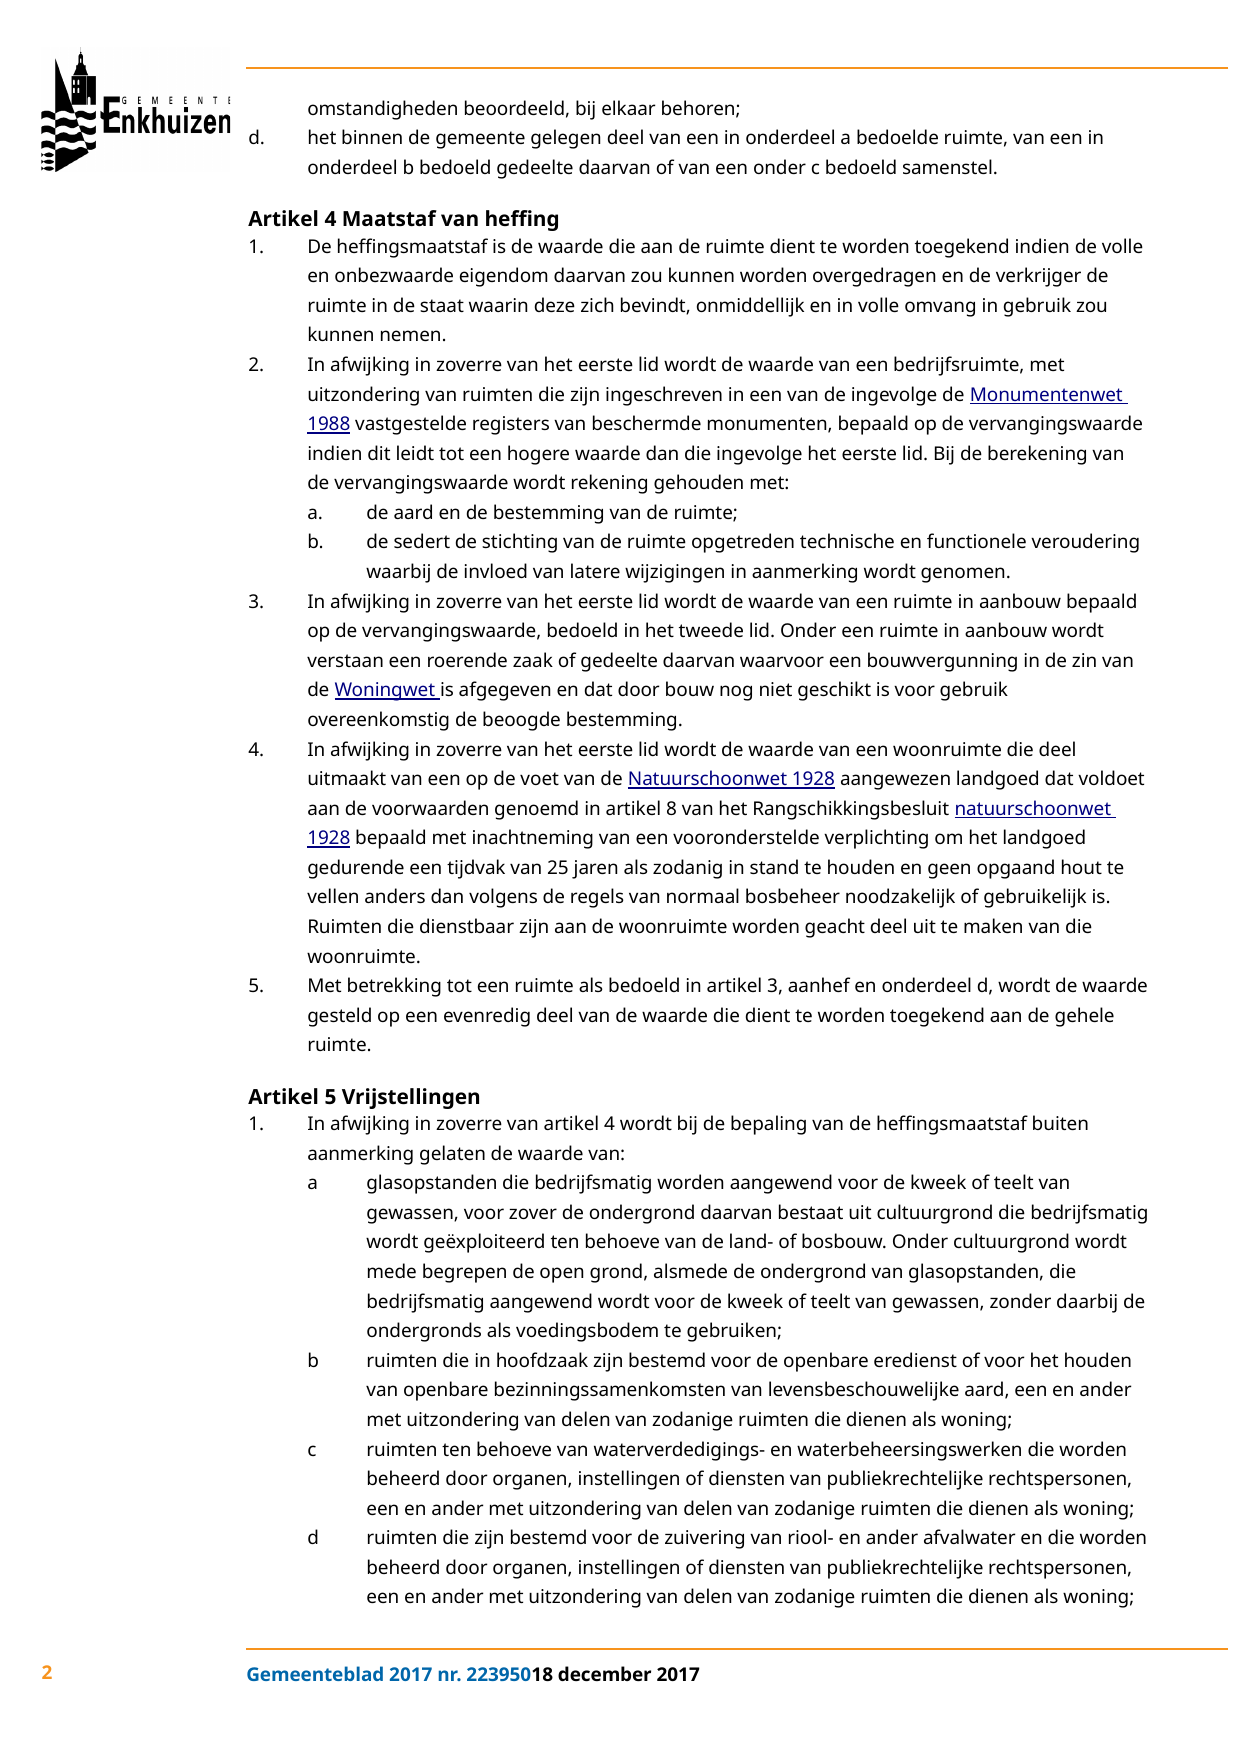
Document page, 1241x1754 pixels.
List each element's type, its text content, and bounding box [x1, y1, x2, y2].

text Artikel 5 Vrijstellingen [248, 1082, 1152, 1110]
list glasopstanden die bedrijfsmatig worden aangewend voor de kweek of teelt van gewassen, voor zover de ondergrond daarvan bestaat uit cultuurgrond die bedrijfsmatig wordt geëxploiteerd ten behoeve van de land- of bosbouw. Onder cultuurgrond wordt mede begrepen de open grond, alsmede de ondergrond van glasopstanden, die bedrijfsmatig aangewend wordt voor de kweek of teelt van gewassen, zonder daarbij de ondergronds als voedingsbodem te gebruiken; [307, 1169, 1152, 1343]
list ruimten die zijn bestemd voor de zuivering van riool- en ander afvalwater en die worden beheerd door organen, instellingen of diensten van publiekrechtelijke rechtspersonen, een en ander met uitzondering van delen van zodanige ruimten die dienen als woning; [307, 1524, 1152, 1609]
list de aard en de bestemming van de ruimte; [307, 499, 1152, 525]
list In afwijking in zoverre van artikel 4 wordt bij de bepaling van de heffingsmaatstaf buiten aanmerking gelaten de waarde van: [248, 1110, 1152, 1166]
list Met betrekking tot een ruimte als bedoeld in artikel 3, aanhef en onderdeel d, wordt de waarde gesteld op een evenredig deel van de waarde die dient te worden toegekend aan de gehele ruimte. [248, 972, 1152, 1057]
text Artikel 4 Maatstaf van heffing [248, 204, 1152, 233]
picture [41, 47, 231, 172]
list omstandigheden beoordeeld, bij elkaar behoren; [248, 95, 1152, 121]
list De heffingsmaatstaf is de waarde die aan de ruimte dient te worden toegekend indien de volle en onbezwaarde eigendom daarvan zou kunnen worden overgedragen en de verkrijger de ruimte in de staat waarin deze zich bevindt, onmiddellijk en in volle omvang in gebruik zou kunnen nemen. [248, 233, 1152, 347]
list In afwijking in zoverre van het eerste lid wordt de waarde van een bedrijfsruimte, met uitzondering van ruimten die zijn ingeschreven in een van de ingevolge de Monumentenwet 1988 vastgestelde registers van beschermde monumenten, bepaald op de vervangingswaarde indien dit leidt tot een hogere waarde dan die ingevolge het eerste lid. Bij de berekening van de vervangingswaarde wordt rekening gehouden met: [248, 351, 1152, 495]
list ruimten ten behoeve van waterverdedigings- en waterbeheersingswerken die worden beheerd door organen, instellingen of diensten van publiekrechtelijke rechtspersonen, een en ander met uitzondering van delen van zodanige ruimten die dienen als woning; [307, 1436, 1152, 1521]
list het binnen de gemeente gelegen deel van een in onderdeel a bedoelde ruimte, van een in onderdeel b bedoeld gedeelte daarvan of van een onder c bedoeld samenstel. [248, 124, 1152, 180]
list ruimten die in hoofdzaak zijn bestemd voor de openbare eredienst of voor het houden van openbare bezinningssamenkomsten van levensbeschouwelijke aard, een en ander met uitzondering van delen van zodanige ruimten die dienen als woning; [307, 1347, 1152, 1432]
list de sedert de stichting van de ruimte opgetreden technische en functionele veroudering waarbij de invloed van latere wijzigingen in aanmerking wordt genomen. [307, 529, 1152, 584]
list In afwijking in zoverre van het eerste lid wordt de waarde van een ruimte in aanbouw bepaald op de vervangingswaarde, bedoeld in het tweede lid. Onder een ruimte in aanbouw wordt verstaan een roerende zaak of gedeelte daarvan waarvoor een bouwvergunning in de zin van de Woningwet is afgegeven en dat door bouw nog niet geschikt is voor gebruik overeenkomstig de beoogde bestemming. [248, 588, 1152, 732]
list In afwijking in zoverre van het eerste lid wordt de waarde van een woonruimte die deel uitmaakt van een op de voet van de Natuurschoonwet 1928 aangewezen landgoed dat voldoet aan de voorwaarden genoemd in artikel 8 van het Rangschikkingsbesluit natuurschoonwet 1928 bepaald met inachtneming van een vooronderstelde verplichting om het landgoed gedurende een tijdvak van 25 jaren als zodanig in stand te houden en geen opgaand hout te vellen anders dan volgens de regels van normaal bosbeheer noodzakelijk of gebruikelijk is. Ruimten die dienstbaar zijn aan de woonruimte worden geacht deel uit te maken van die woonruimte. [248, 736, 1152, 968]
